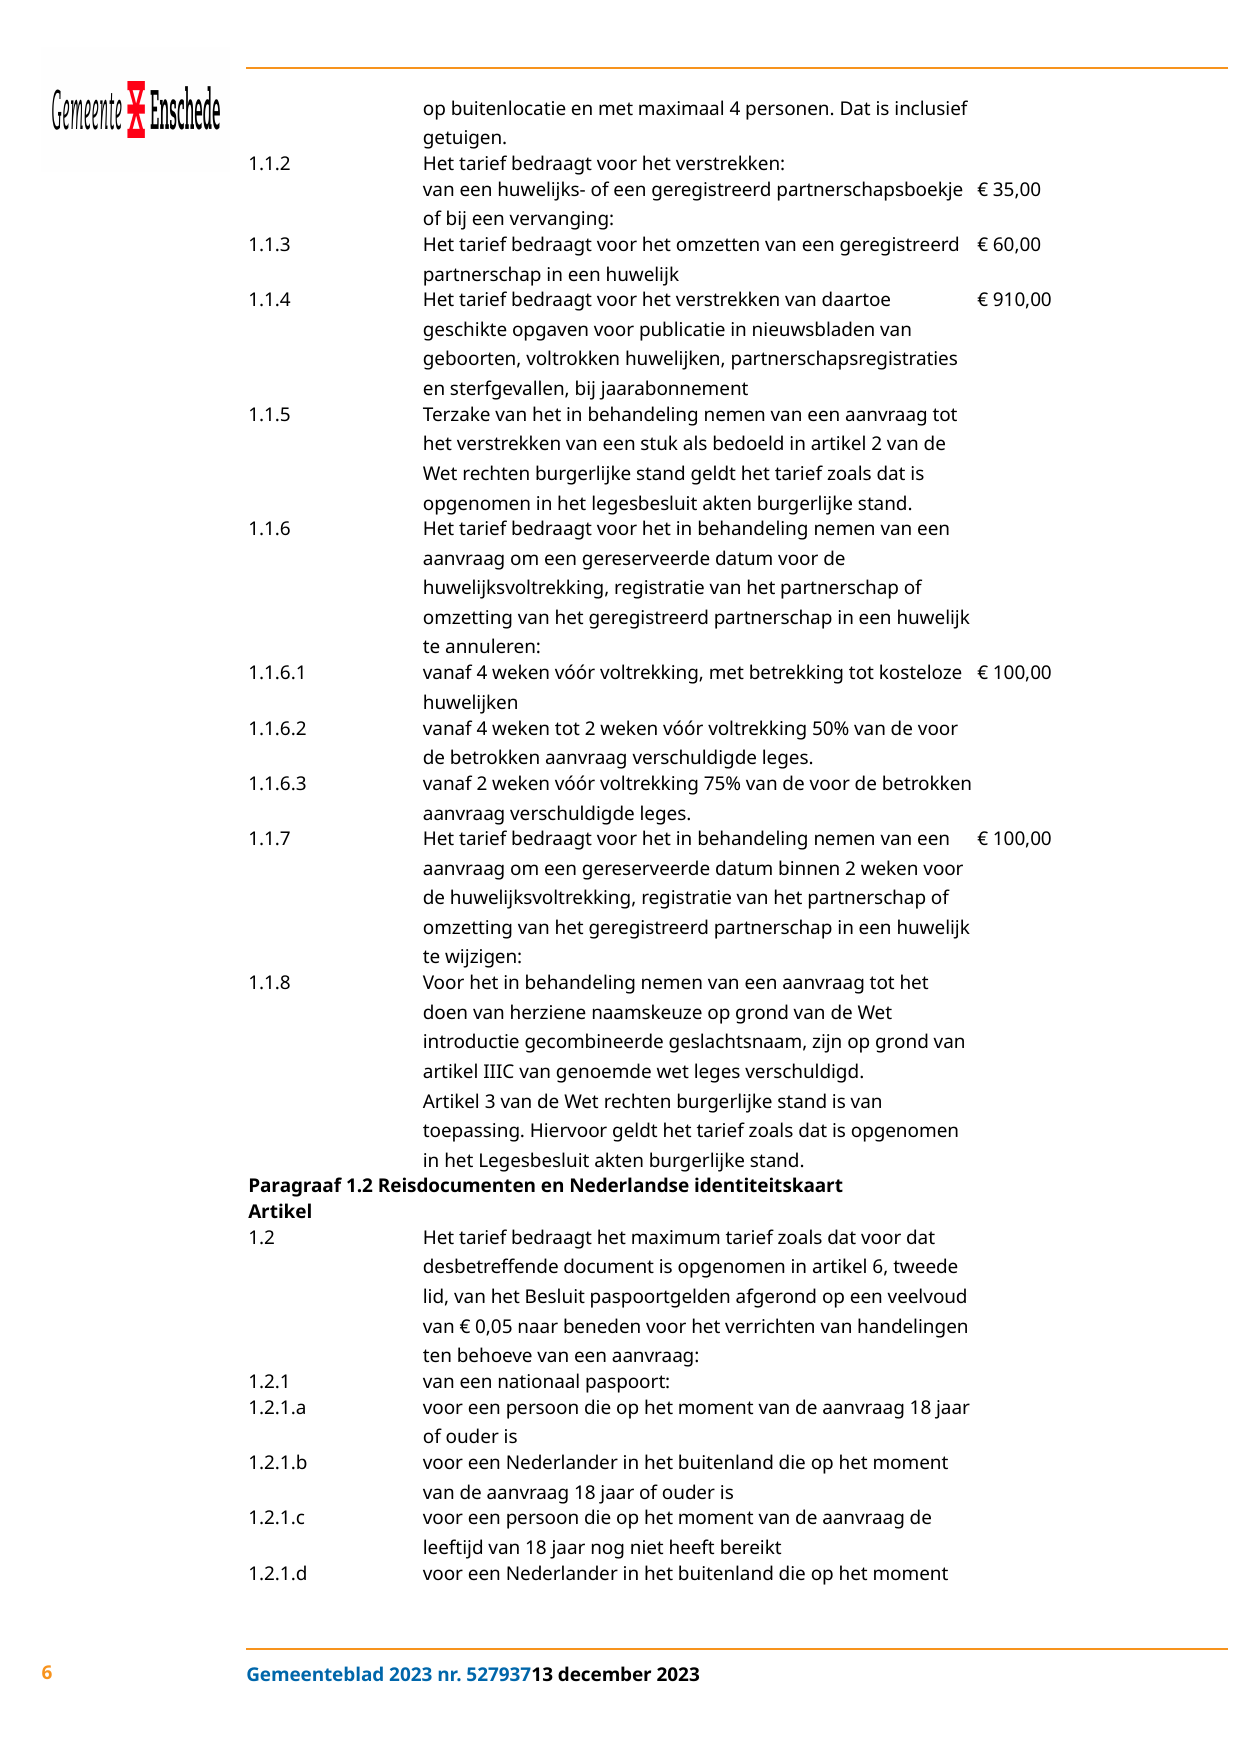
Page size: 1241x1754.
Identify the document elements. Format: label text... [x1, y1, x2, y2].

table_cell 1.2.1.a [248, 1394, 423, 1449]
table_cell [977, 1394, 1152, 1449]
table_cell € 60,00 [977, 231, 1152, 286]
table_cell 1.2.1.b [248, 1449, 423, 1504]
table_cell € 910,00 [977, 286, 1152, 401]
table_cell 1.2.1.c [248, 1505, 423, 1560]
table_cell voor een persoon die op het moment van de aanvraag de leeftijd van 18 jaar nog niet heeft bereikt [423, 1505, 977, 1560]
table_cell Het tarief bedraagt voor het in behandeling nemen van een aanvraag om een gereserveerde datum binnen 2 weken voor de huwelijksvoltrekking, registratie van het partnerschap of omzetting van het geregistreerd partnerschap in een huwelijk te wijzigen: [423, 825, 977, 969]
table_cell Het tarief bedraagt voor het verstrekken: [423, 150, 977, 176]
table_cell Het tarief bedraagt het maximum tarief zoals dat voor dat desbetreffende document is opgenomen in artikel 6, tweede lid, van het Besluit paspoortgelden afgerond op een veelvoud van € 0,05 naar beneden voor het verrichten van handelingen ten behoeve van een aanvraag: [423, 1224, 977, 1368]
table_cell van een nationaal paspoort: [423, 1368, 977, 1394]
table_cell [977, 770, 1152, 825]
table_cell € 100,00 [977, 660, 1152, 715]
table_cell [248, 95, 423, 150]
table_cell 1.1.4 [248, 286, 423, 401]
table_cell 1.1.6.3 [248, 770, 423, 825]
table_cell 1.1.6.2 [248, 715, 423, 770]
table_cell [977, 1173, 1152, 1198]
table_cell 1.1.6 [248, 515, 423, 659]
table_cell [977, 970, 1152, 1173]
table_cell Het tarief bedraagt voor het verstrekken van daartoe geschikte opgaven voor publicatie in nieuwsbladen van geboorten, voltrokken huwelijken, partnerschapsregistraties en sterfgevallen, bij jaarabonnement [423, 286, 977, 401]
table_cell Het tarief bedraagt voor het in behandeling nemen van een aanvraag om een gereserveerde datum voor de huwelijksvoltrekking, registratie van het partnerschap of omzetting van het geregistreerd partnerschap in een huwelijk te annuleren: [423, 515, 977, 659]
table_cell [977, 1199, 1152, 1224]
table_cell Terzake van het in behandeling nemen van een aanvraag tot het verstrekken van een stuk als bedoeld in artikel 2 van de Wet rechten burgerlijke stand geldt het tarief zoals dat is opgenomen in het legesbesluit akten burgerlijke stand. [423, 401, 977, 515]
table_cell 1.2.1.d [248, 1560, 423, 1586]
table_cell Het tarief bedraagt voor het omzetten van een geregistreerd partnerschap in een huwelijk [423, 231, 977, 286]
table_cell Artikel [248, 1199, 977, 1224]
table_cell Voor het in behandeling nemen van een aanvraag tot het doen van herziene naamskeuze op grond van de Wet introductie gecombineerde geslachtsnaam, zijn op grond van artikel IIIC van genoemde wet leges verschuldigd. Artikel 3 van de Wet rechten burgerlijke stand is van toepassing. Hiervoor geldt het tarief zoals dat is opgenomen in het Legesbesluit akten burgerlijke stand. [423, 970, 977, 1173]
table_cell Paragraaf 1.2 Reisdocumenten en Nederlandse identiteitskaart [248, 1173, 977, 1198]
table_cell [977, 1505, 1152, 1560]
table_cell [977, 95, 1152, 150]
table_cell voor een Nederlander in het buitenland die op het moment [423, 1560, 977, 1586]
table_cell van een huwelijks- of een geregistreerd partnerschapsboekje of bij een vervanging: [423, 176, 977, 231]
table_cell [977, 715, 1152, 770]
table_cell [977, 1449, 1152, 1504]
table_cell vanaf 4 weken vóór voltrekking, met betrekking tot kosteloze huwelijken [423, 660, 977, 715]
table_cell € 35,00 [977, 176, 1152, 231]
table_cell 1.1.2 [248, 150, 423, 176]
table_cell [977, 401, 1152, 515]
table_cell 1.1.8 [248, 970, 423, 1173]
table_cell [977, 1368, 1152, 1394]
table_cell 1.2.1 [248, 1368, 423, 1394]
table_cell [977, 1560, 1152, 1586]
table_cell voor een persoon die op het moment van de aanvraag 18 jaar of ouder is [423, 1394, 977, 1449]
table_cell [977, 150, 1152, 176]
table_cell 1.1.5 [248, 401, 423, 515]
table_cell 1.1.3 [248, 231, 423, 286]
table_cell vanaf 2 weken vóór voltrekking 75% van de voor de betrokken aanvraag verschuldigde leges. [423, 770, 977, 825]
picture [41, 47, 231, 172]
table_cell [977, 515, 1152, 659]
table_cell 1.1.7 [248, 825, 423, 969]
table_cell 1.1.6.1 [248, 660, 423, 715]
table_cell [977, 1224, 1152, 1368]
table_cell voor een Nederlander in het buitenland die op het moment van de aanvraag 18 jaar of ouder is [423, 1449, 977, 1504]
table_cell op buitenlocatie en met maximaal 4 personen. Dat is inclusief getuigen. [423, 95, 977, 150]
table_cell [248, 176, 423, 231]
table_cell 1.2 [248, 1224, 423, 1368]
table_cell € 100,00 [977, 825, 1152, 969]
table_cell vanaf 4 weken tot 2 weken vóór voltrekking 50% van de voor de betrokken aanvraag verschuldigde leges. [423, 715, 977, 770]
